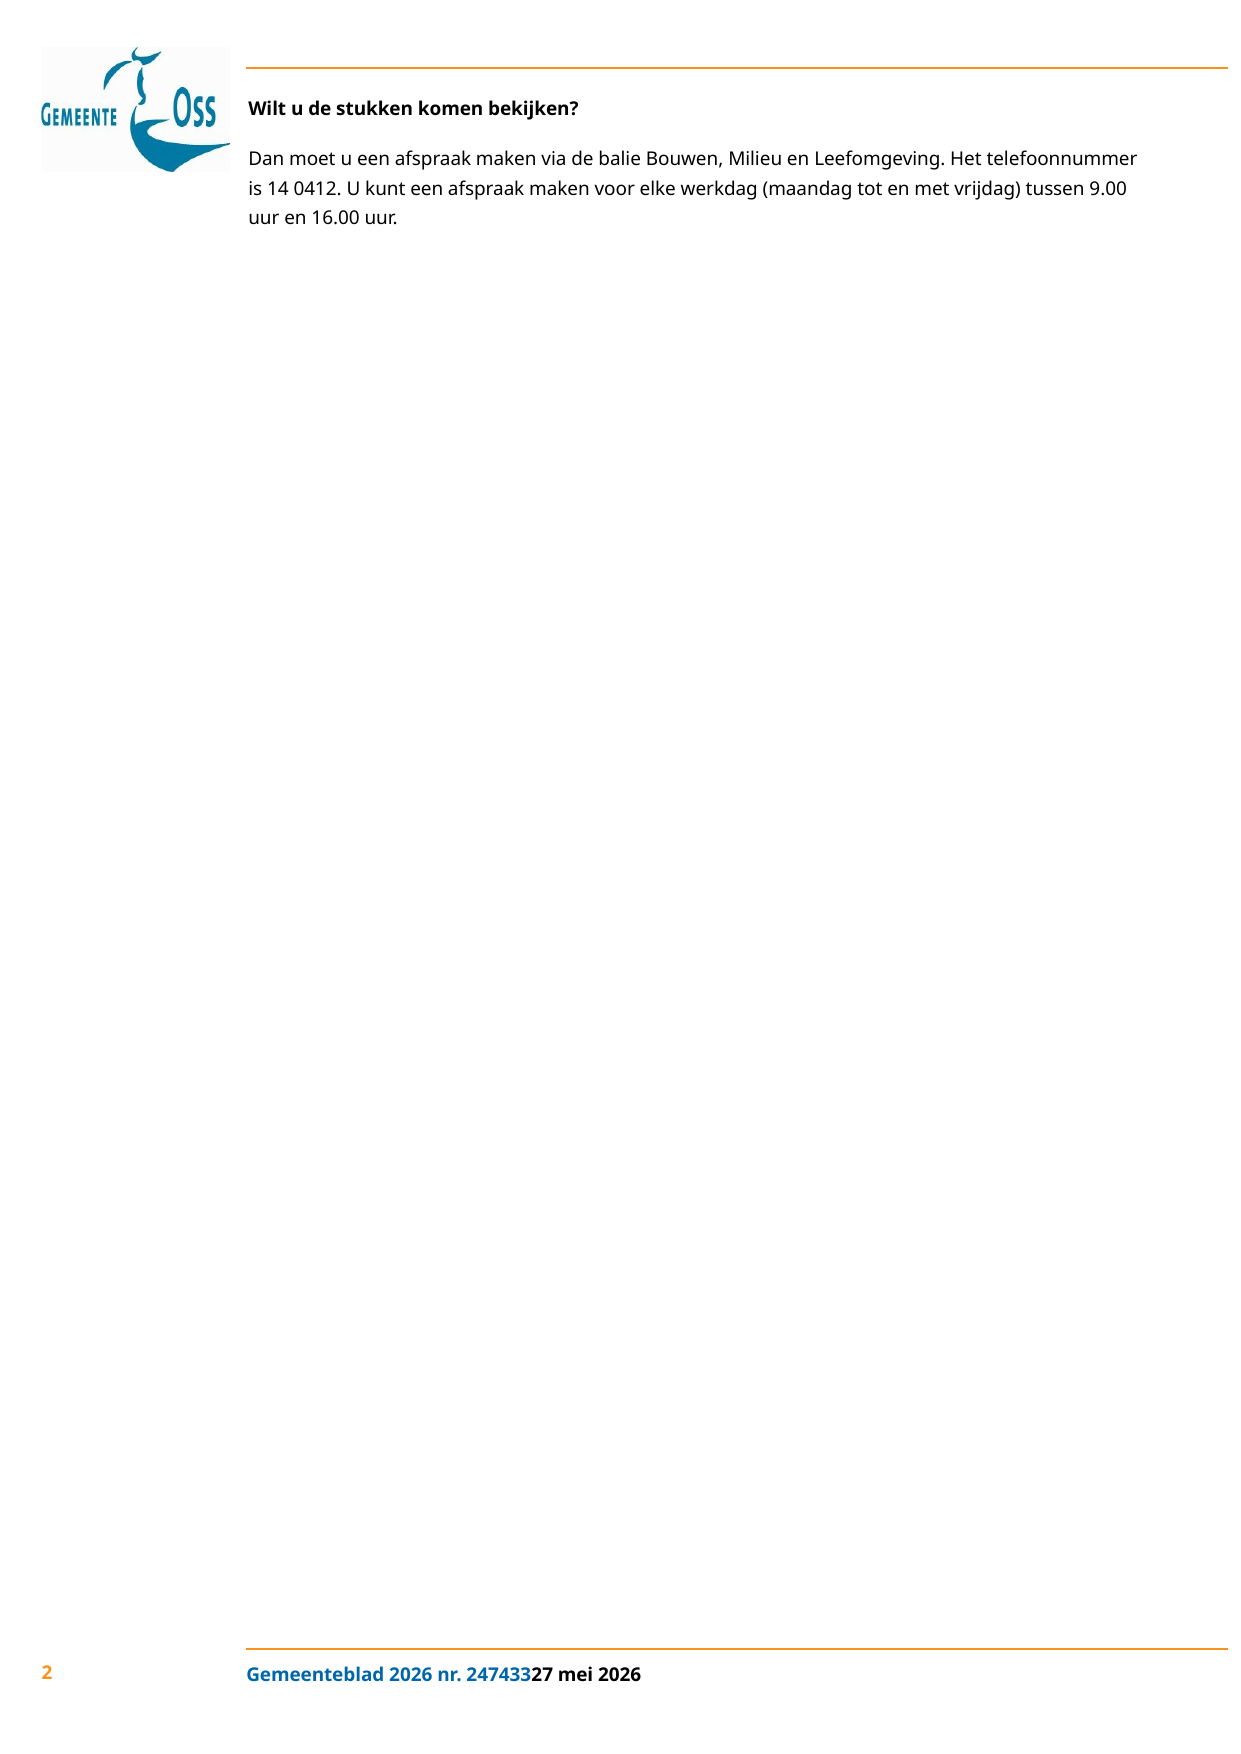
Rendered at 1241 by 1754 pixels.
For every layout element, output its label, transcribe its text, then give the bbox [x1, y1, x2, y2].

text Wilt u de stukken komen bekijken? [248, 95, 1152, 121]
text Dan moet u een afspraak maken via de balie Bouwen, Milieu en Leefomgeving. Het telefoonnummer is 14 0412. U kunt een afspraak maken voor elke werkdag (maandag tot en met vrijdag) tussen 9.00 uur en 16.00 uur. [248, 145, 1152, 230]
picture [41, 47, 231, 172]
